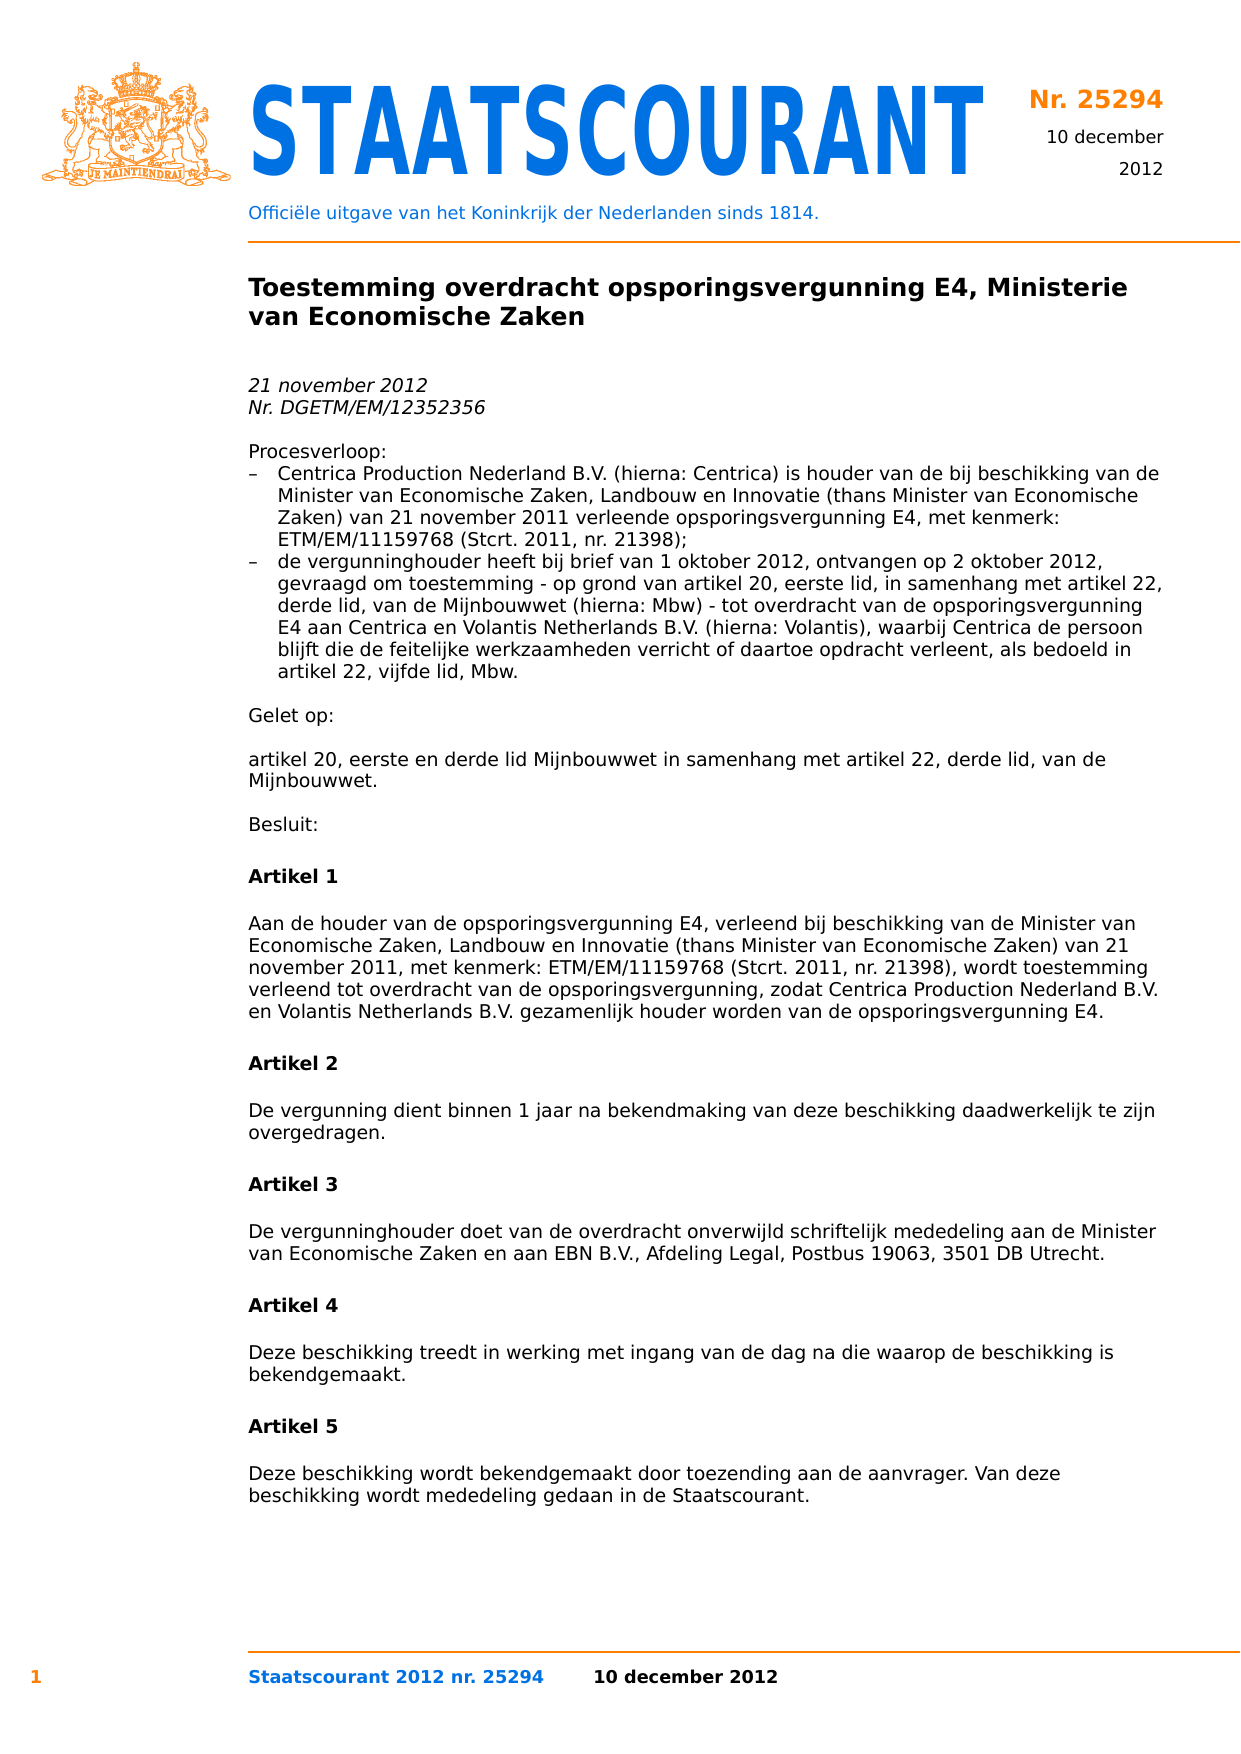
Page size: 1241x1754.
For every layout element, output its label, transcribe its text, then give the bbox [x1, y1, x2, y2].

table_cell Officiële uitgave van het Koninkrijk der Nederlanden sinds 1814. [248, 203, 1240, 241]
subtitle Artikel 2 [248, 1053, 1163, 1075]
text Aan de houder van de opsporingsvergunning E4, verleend bij beschikking van de Minister van Economische Zaken, Landbouw en Innovatie (thans Minister van Economische Zaken) van 21 november 2011, met kenmerk: ETM/EM/11159768 (Stcrt. 2011, nr. 21398), wordt toestemming verleend tot overdracht van de opsporingsvergunning, zodat Centrica Production Nederland B.V. en Volantis Netherlands B.V. gezamenlijk houder worden van de opsporingsvergunning E4. [248, 913, 1163, 1023]
text – Centrica Production Nederland B.V. (hierna: Centrica) is houder van de bij beschikking van de Minister van Economische Zaken, Landbouw en Innovatie (thans Minister van Economische Zaken) van 21 november 2011 verleende opsporingsvergunning E4, met kenmerk: ETM/EM/11159768 (Stcrt. 2011, nr. 21398); [248, 463, 1163, 551]
text Gelet op: [248, 704, 1163, 727]
subtitle Toestemming overdracht opsporingsvergunning E4, Ministerie van Economische Zaken [248, 273, 1163, 331]
text Deze beschikking treedt in werking met ingang van de dag na die waarop de beschikking is bekendgemaakt. [248, 1342, 1163, 1386]
subtitle Artikel 5 [248, 1416, 1163, 1438]
table_header [25, 62, 248, 241]
text De vergunninghouder doet van de overdracht onverwijld schriftelijk mededeling aan de Minister van Economische Zaken en aan EBN B.V., Afdeling Legal, Postbus 19063, 3501 DB Utrecht. [248, 1221, 1163, 1265]
subtitle Artikel 1 [248, 866, 1163, 888]
text artikel 20, eerste en derde lid Mijnbouwwet in samenhang met artikel 22, derde lid, van de Mijnbouwwet. [248, 748, 1163, 792]
picture [41, 62, 231, 186]
text Procesverloop: [248, 441, 1163, 463]
text Nr. DGETM/EM/12352356 [248, 397, 1163, 419]
table_cell 10 december [998, 121, 1240, 153]
table_cell 2012 [998, 153, 1240, 203]
text Deze beschikking wordt bekendgemaakt door toezending aan de aanvrager. Van deze beschikking wordt mededeling gedaan in de Staatscourant. [248, 1463, 1163, 1507]
table_header STAATSCOURANT [248, 62, 998, 203]
text De vergunning dient binnen 1 jaar na bekendmaking van deze beschikking daadwerkelijk te zijn overgedragen. [248, 1100, 1163, 1144]
text – de vergunninghouder heeft bij brief van 1 oktober 2012, ontvangen op 2 oktober 2012, gevraagd om toestemming - op grond van artikel 20, eerste lid, in samenhang met artikel 22, derde lid, van de Mijnbouwwet (hierna: Mbw) - tot overdracht van de opsporingsvergunning E4 aan Centrica en Volantis Netherlands B.V. (hierna: Volantis), waarbij Centrica de persoon blijft die de feitelijke werkzaamheden verricht of daartoe opdracht verleent, als bedoeld in artikel 22, vijfde lid, Mbw. [248, 551, 1163, 683]
text 21 november 2012 [248, 375, 1163, 397]
text Besluit: [248, 814, 1163, 836]
subtitle Artikel 4 [248, 1295, 1163, 1317]
subtitle Artikel 3 [248, 1174, 1163, 1196]
table_header Nr. 25294 [998, 62, 1240, 121]
